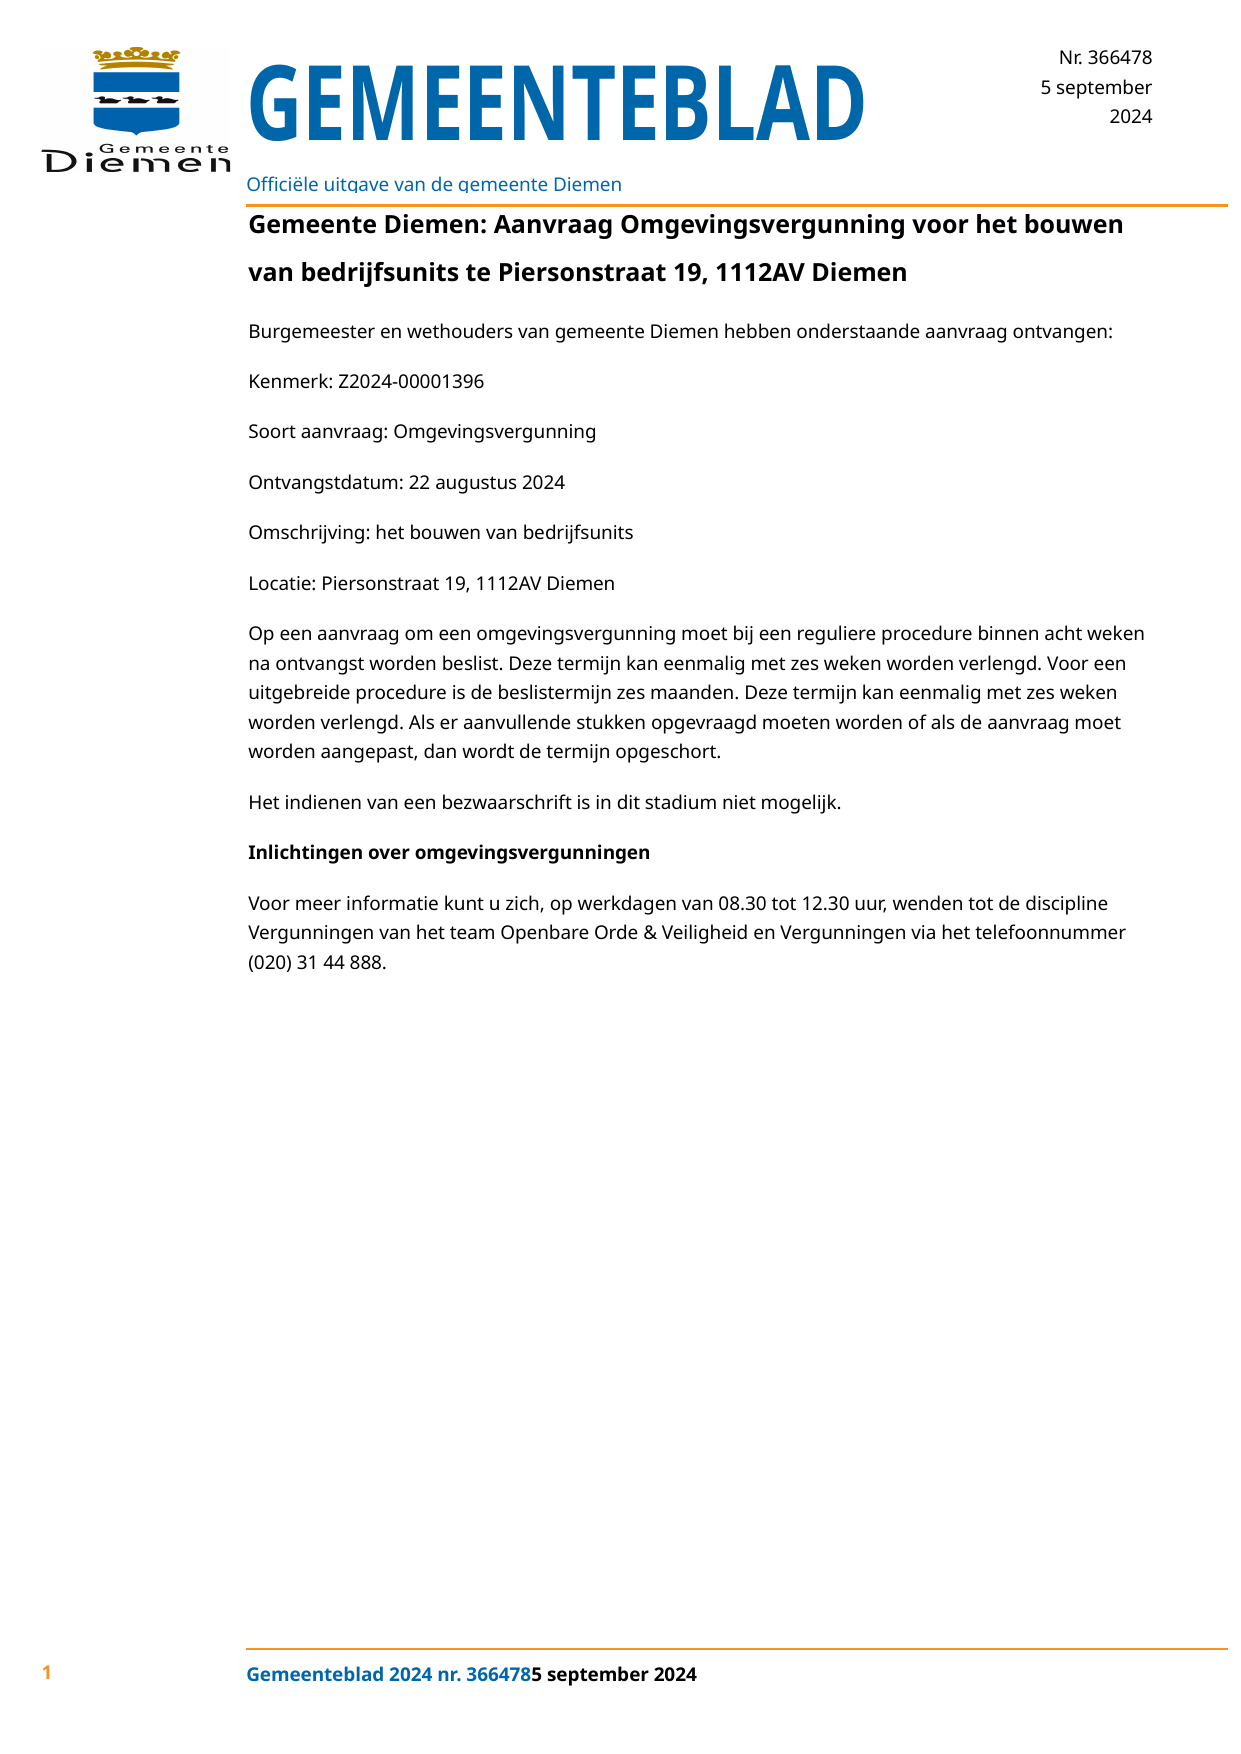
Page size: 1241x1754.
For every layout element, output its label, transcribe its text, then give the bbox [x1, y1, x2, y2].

text Locatie: Piersonstraat 19, 1112AV Diemen [248, 570, 1152, 596]
text Ontvangstdatum: 22 augustus 2024 [248, 469, 1152, 495]
text Soort aanvraag: Omgevingsvergunning [248, 419, 1152, 444]
text Voor meer informatie kunt u zich, op werkdagen van 08.30 tot 12.30 uur, wenden tot de discipline Vergunningen van het team Openbare Orde & Veiligheid en Vergunningen via het telefoonnummer (020) 31 44 888. [248, 890, 1152, 975]
text Inlichtingen over omgevingsvergunningen [248, 839, 1152, 865]
picture [41, 47, 231, 172]
text Burgemeester en wethouders van gemeente Diemen hebben onderstaande aanvraag ontvangen: [248, 318, 1152, 344]
text Op een aanvraag om een omgevingsvergunning moet bij een reguliere procedure binnen acht weken na ontvangst worden beslist. Deze termijn kan eenmalig met zes weken worden verlengd. Voor een uitgebreide procedure is de beslistermijn zes maanden. Deze termijn kan eenmalig met zes weken worden verlengd. Als er aanvullende stukken opgevraagd moeten worden of als de aanvraag moet worden aangepast, dan wordt de termijn opgeschort. [248, 620, 1152, 764]
text Omschrijving: het bouwen van bedrijfsunits [248, 519, 1152, 545]
text Kenmerk: Z2024-00001396 [248, 368, 1152, 394]
text Gemeente Diemen: Aanvraag Omgevingsvergunning voor het bouwen van bedrijfsunits te Piersonstraat 19, 1112AV Diemen [248, 207, 1152, 288]
text Het indienen van een bezwaarschrift is in dit stadium niet mogelijk. [248, 789, 1152, 815]
